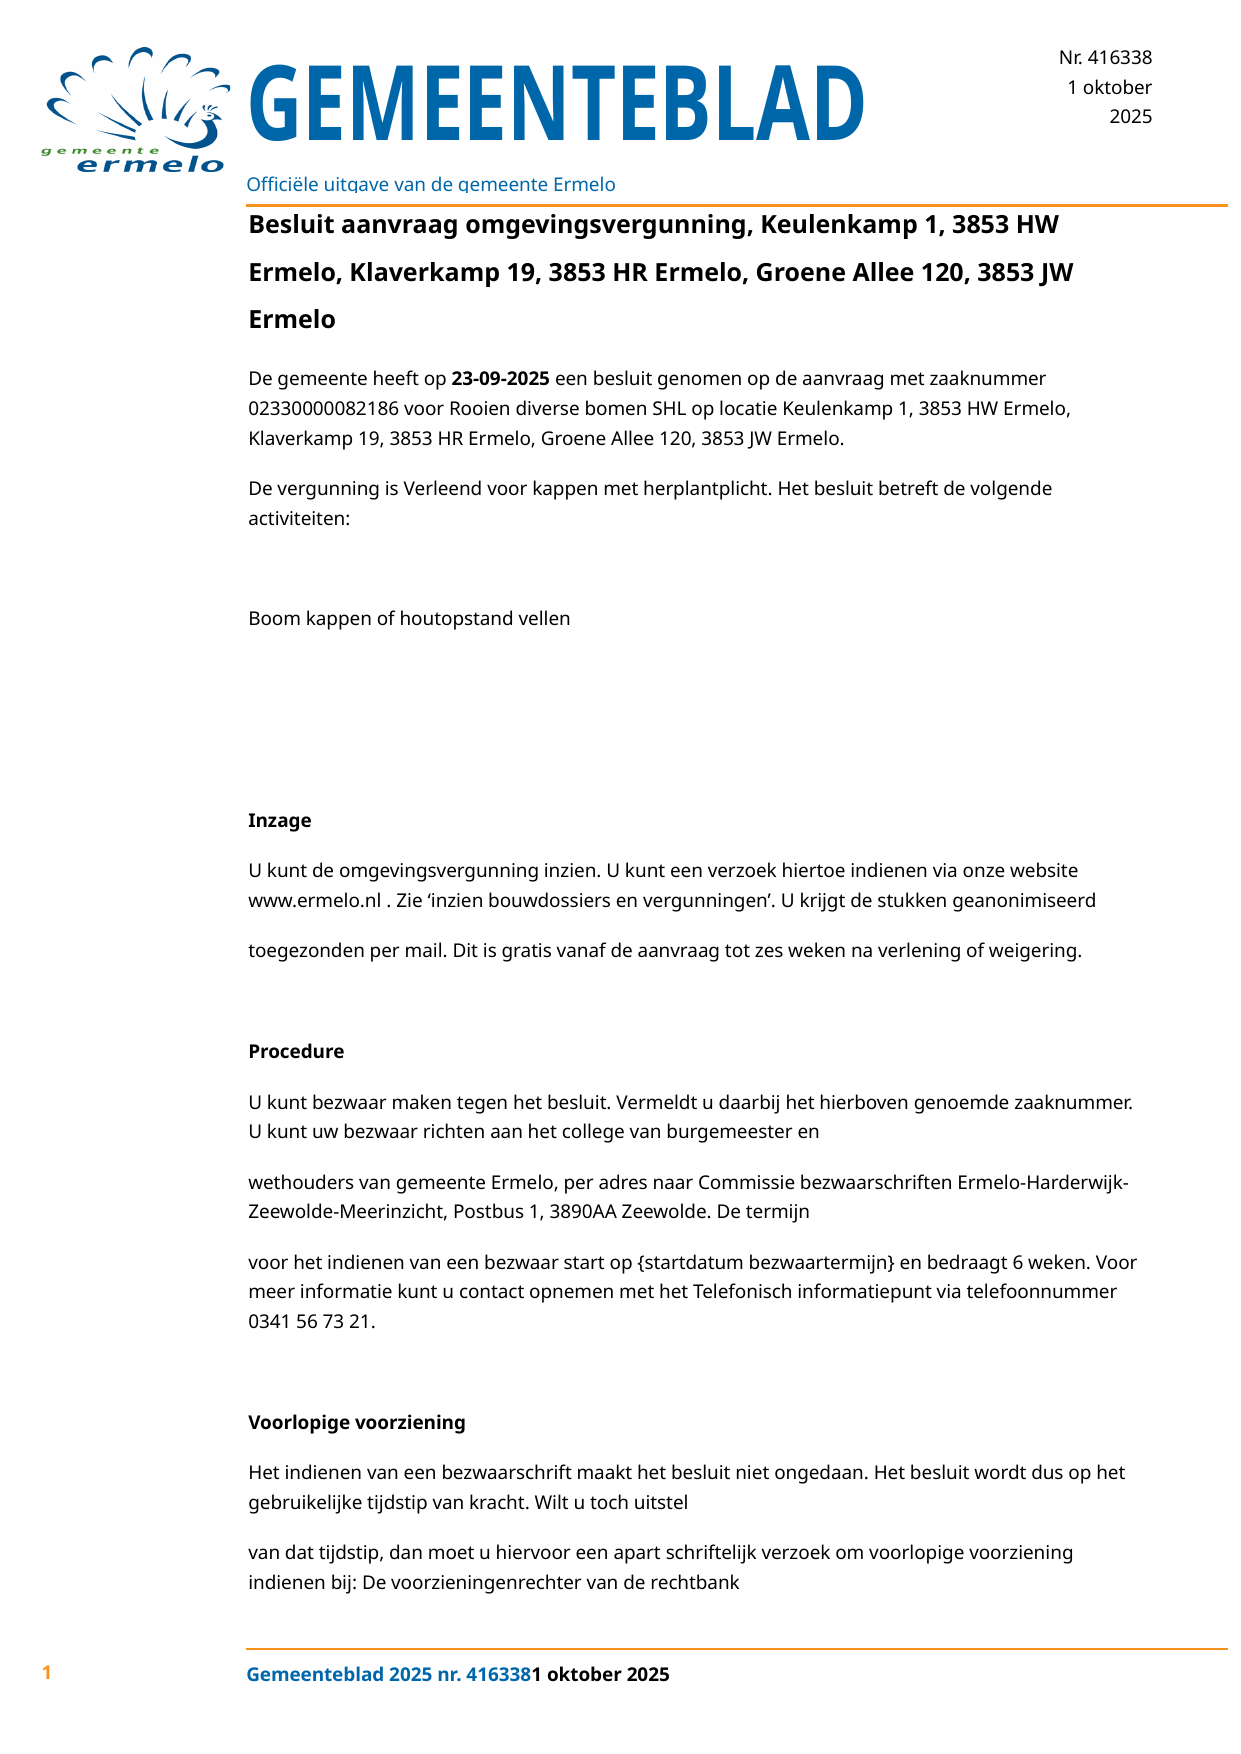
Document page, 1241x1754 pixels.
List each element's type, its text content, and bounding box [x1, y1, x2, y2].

text Voorlopige voorziening [248, 1409, 1152, 1434]
text wethouders van gemeente Ermelo, per adres naar Commissie bezwaarschriften Ermelo-Harderwijk-Zeewolde-Meerinzicht, Postbus 1, 3890AA Zeewolde. De termijn [248, 1169, 1152, 1224]
text U kunt bezwaar maken tegen het besluit. Vermeldt u daarbij het hierboven genoemde zaaknummer. U kunt uw bezwaar richten aan het college van burgemeester en [248, 1089, 1152, 1144]
text Besluit aanvraag omgevingsvergunning, Keulenkamp 1, 3853 HW Ermelo, Klaverkamp 19, 3853 HR Ermelo, Groene Allee 120, 3853 JW Ermelo [248, 207, 1152, 336]
text Inzage [248, 807, 1152, 833]
text Boom kappen of houtopstand vellen [248, 606, 1152, 631]
text van dat tijdstip, dan moet u hiervoor een apart schriftelijk verzoek om voorlopige voorziening indienen bij: De voorzieningenrechter van de rechtbank [248, 1539, 1152, 1594]
text De gemeente heeft op 23-09-2025 een besluit genomen op de aanvraag met zaaknummer 02330000082186 voor Rooien diverse bomen SHL op locatie Keulenkamp 1, 3853 HW Ermelo, Klaverkamp 19, 3853 HR Ermelo, Groene Allee 120, 3853 JW Ermelo. [248, 366, 1152, 450]
text toegezonden per mail. Dit is gratis vanaf de aanvraag tot zes weken na verlening of weigering. [248, 938, 1152, 963]
text voor het indienen van een bezwaar start op {startdatum bezwaartermijn} en bedraagt 6 weken. Voor meer informatie kunt u contact opnemen met het Telefonisch informatiepunt via telefoonnummer 0341 56 73 21. [248, 1249, 1152, 1334]
text Het indienen van een bezwaarschrift maakt het besluit niet ongedaan. Het besluit wordt dus op het gebruikelijke tijdstip van kracht. Wilt u toch uitstel [248, 1459, 1152, 1514]
text De vergunning is Verleend voor kappen met herplantplicht. Het besluit betreft de volgende activiteiten: [248, 475, 1152, 530]
text U kunt de omgevingsvergunning inzien. U kunt een verzoek hiertoe indienen via onze website www.ermelo.nl . Zie ‘inzien bouwdossiers en vergunningen’. U krijgt de stukken geanonimiseerd [248, 858, 1152, 913]
picture [41, 47, 231, 172]
text Procedure [248, 1038, 1152, 1064]
